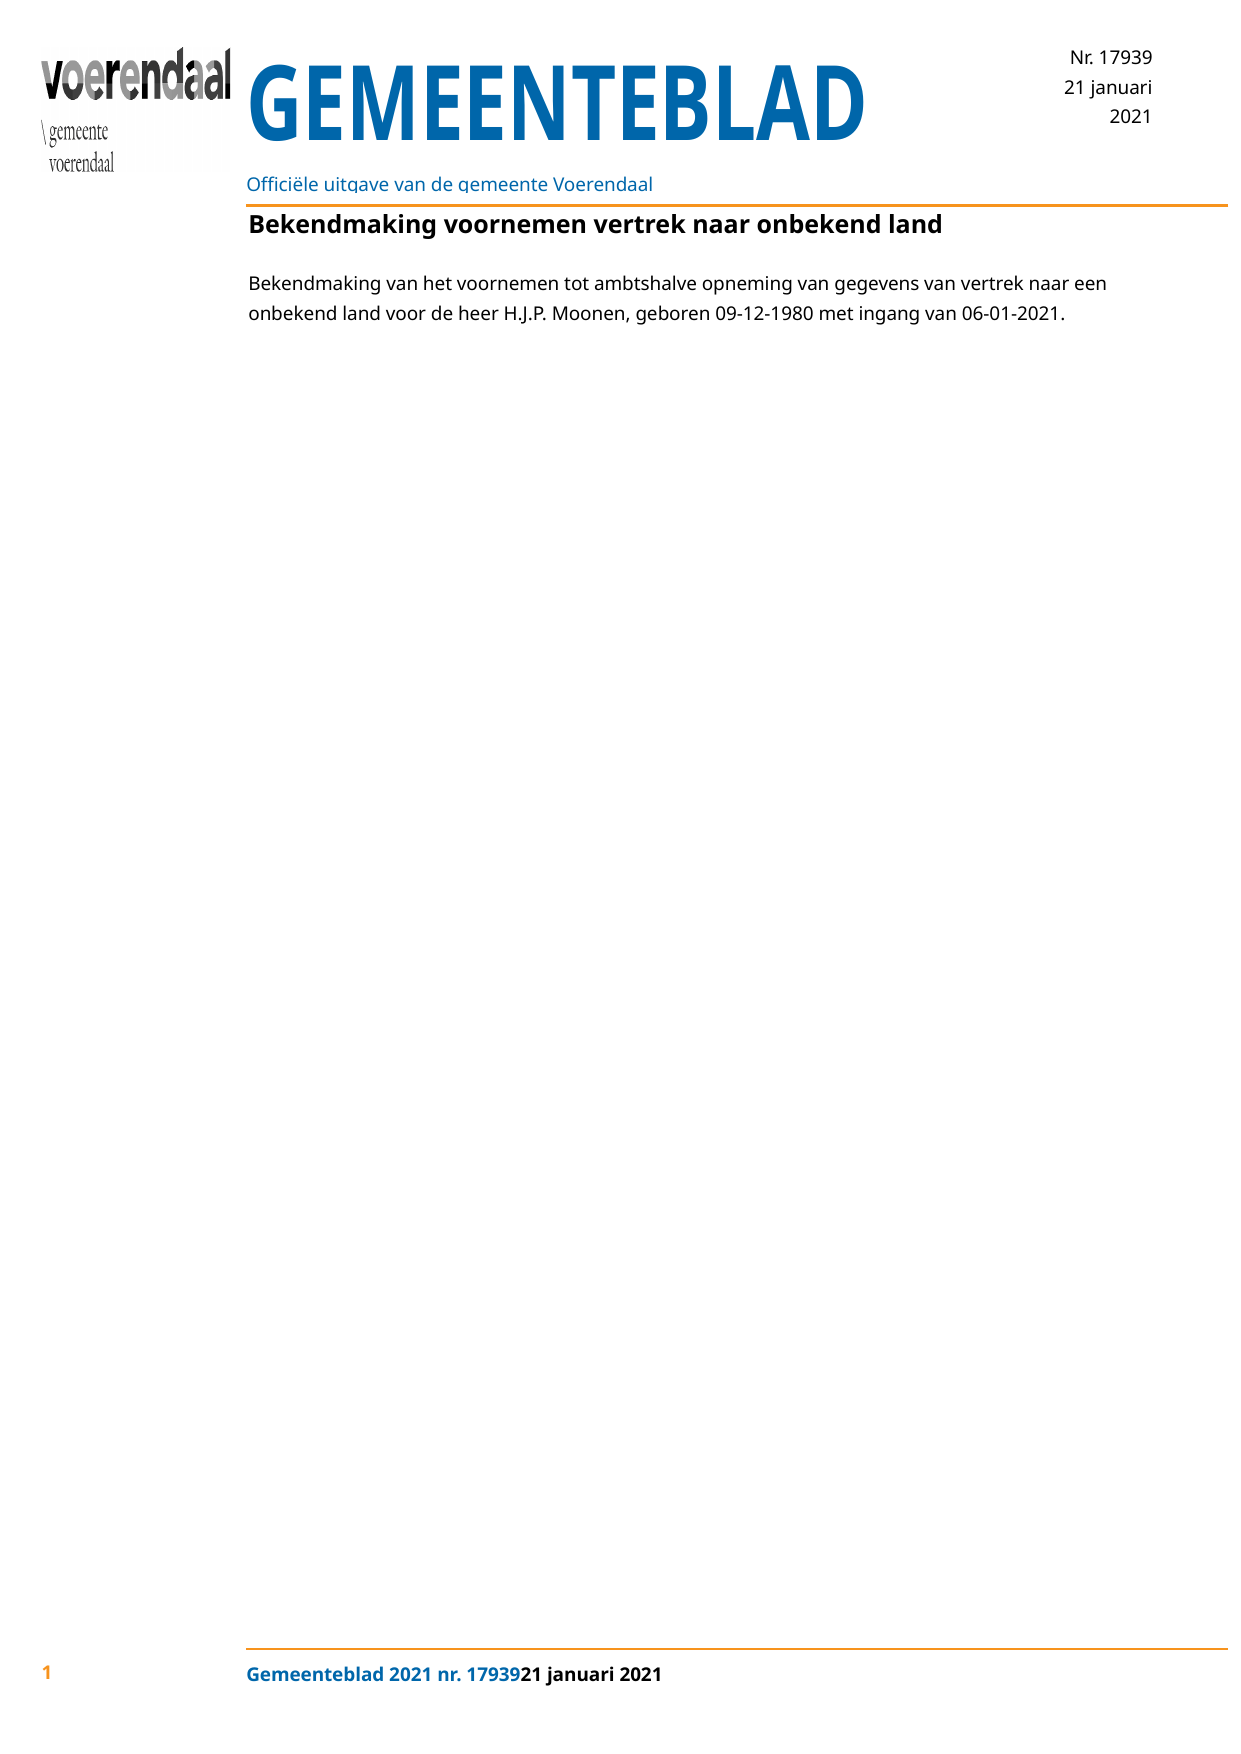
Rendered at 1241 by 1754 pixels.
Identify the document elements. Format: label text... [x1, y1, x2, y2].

picture [41, 47, 231, 172]
text Bekendmaking van het voornemen tot ambtshalve opneming van gegevens van vertrek naar een onbekend land voor de heer H.J.P. Moonen, geboren 09-12-1980 met ingang van 06-01-2021. [248, 270, 1152, 326]
text Bekendmaking voornemen vertrek naar onbekend land [248, 207, 1152, 241]
